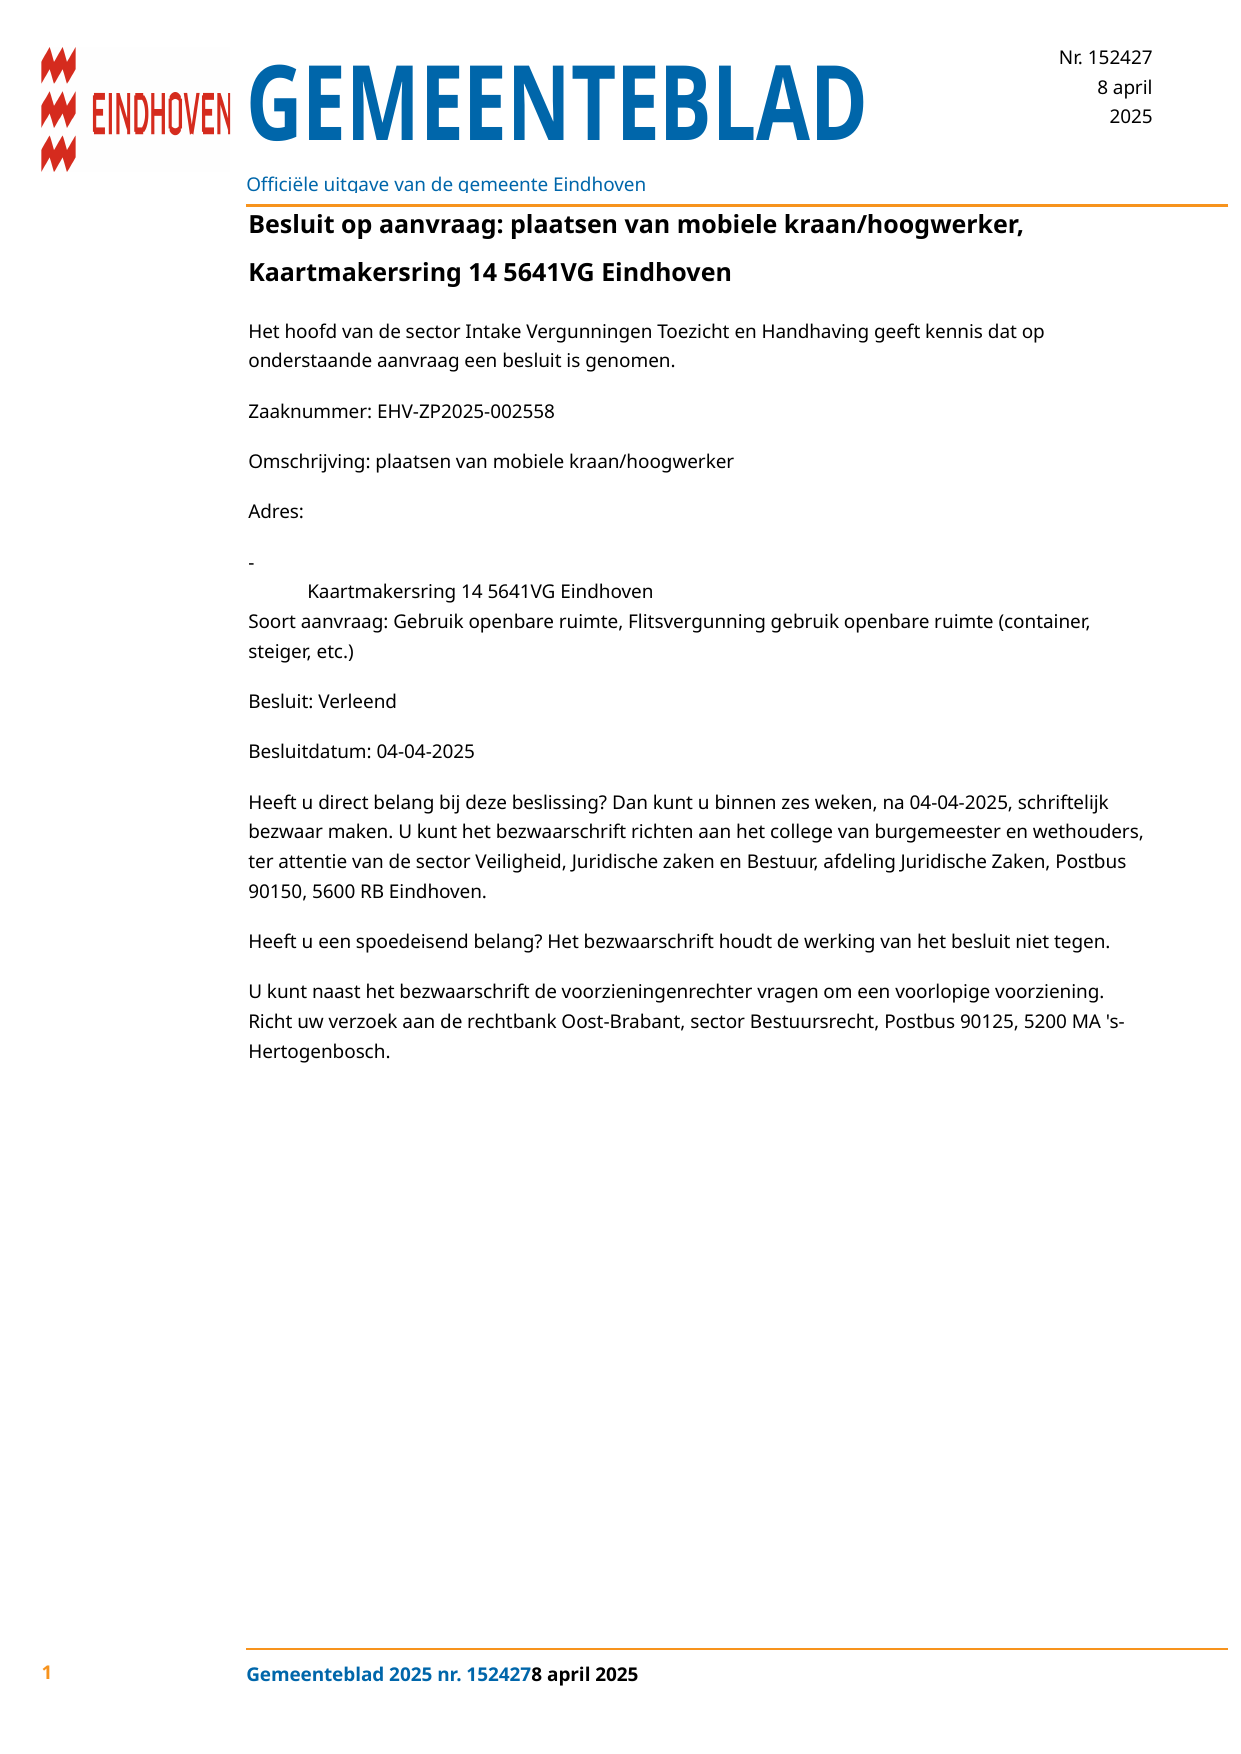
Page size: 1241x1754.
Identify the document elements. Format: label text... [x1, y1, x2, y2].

text Zaaknummer: EHV-ZP2025-002558 [248, 398, 1152, 424]
text U kunt naast het bezwaarschrift de voorzieningenrechter vragen om een voorlopige voorziening. Richt uw verzoek aan de rechtbank Oost-Brabant, sector Bestuursrecht, Postbus 90125, 5200 MA 's-Hertogenbosch. [248, 979, 1152, 1064]
text Adres: [248, 499, 1152, 524]
picture [41, 47, 231, 172]
list Kaartmakersring 14 5641VG Eindhoven [248, 579, 1152, 604]
text Heeft u een spoedeisend belang? Het bezwaarschrift houdt de werking van het besluit niet tegen. [248, 928, 1152, 954]
text Omschrijving: plaatsen van mobiele kraan/hoogwerker [248, 448, 1152, 474]
text Het hoofd van de sector Intake Vergunningen Toezicht en Handhaving geeft kennis dat op onderstaande aanvraag een besluit is genomen. [248, 318, 1152, 373]
text Besluit: Verleend [248, 688, 1152, 714]
text Besluit op aanvraag: plaatsen van mobiele kraan/hoogwerker, Kaartmakersring 14 5641VG Eindhoven [248, 207, 1152, 288]
text Heeft u direct belang bij deze beslissing? Dan kunt u binnen zes weken, na 04-04-2025, schriftelijk bezwaar maken. U kunt het bezwaarschrift richten aan het college van burgemeester en wethouders, ter attentie van de sector Veiligheid, Juridische zaken en Bestuur, afdeling Juridische Zaken, Postbus 90150, 5600 RB Eindhoven. [248, 789, 1152, 904]
text Soort aanvraag: Gebruik openbare ruimte, Flitsvergunning gebruik openbare ruimte (container, steiger, etc.) [248, 608, 1152, 664]
text Besluitdatum: 04-04-2025 [248, 739, 1152, 764]
